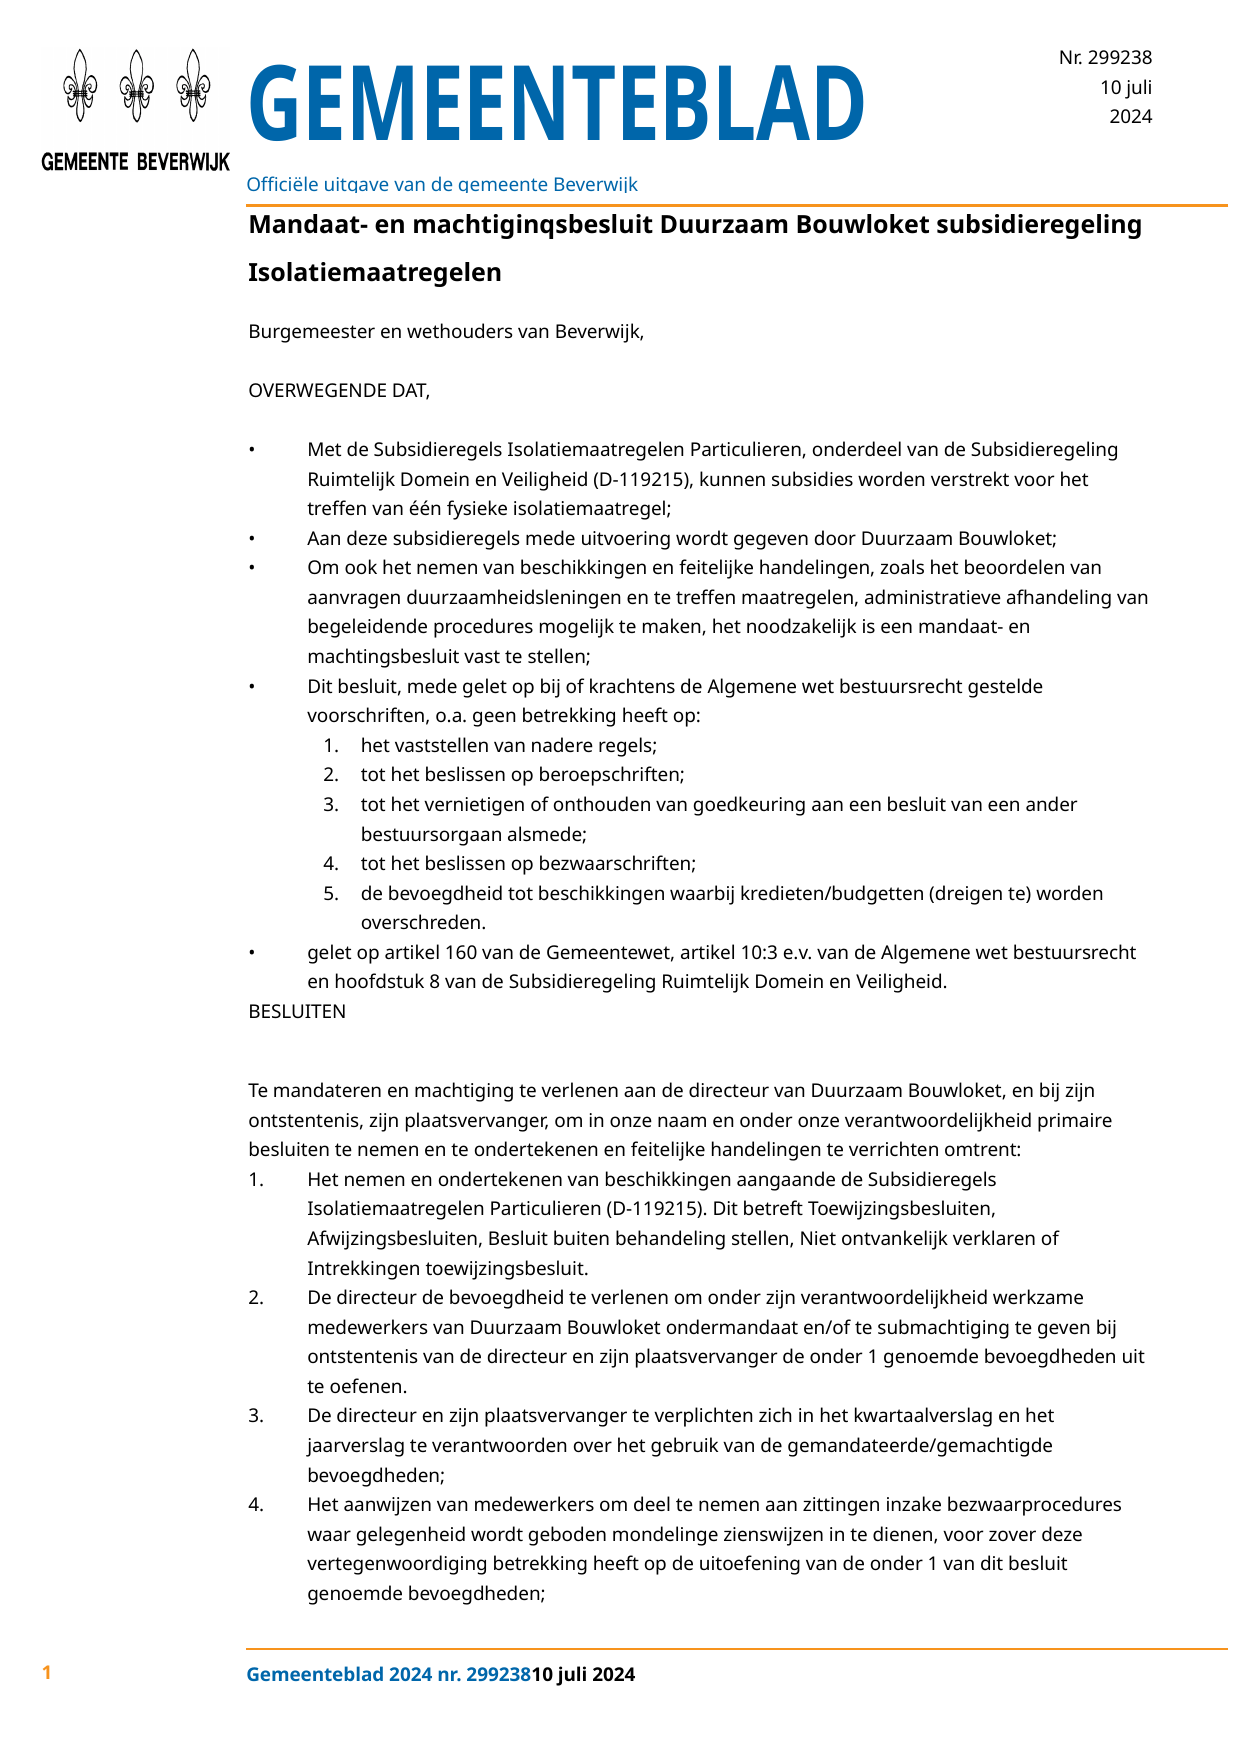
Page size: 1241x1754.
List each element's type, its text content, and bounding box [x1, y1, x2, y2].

text OVERWEGENDE DAT, [248, 377, 1152, 403]
list Met de Subsidieregels Isolatiemaatregelen Particulieren, onderdeel van de Subsidieregeling Ruimtelijk Domein en Veiligheid (D-119215), kunnen subsidies worden verstrekt voor het treffen van één fysieke isolatiemaatregel; [248, 436, 1152, 521]
list Dit besluit, mede gelet op bij of krachtens de Algemene wet bestuursrecht gestelde voorschriften, o.a. geen betrekking heeft op: [248, 673, 1152, 728]
list tot het beslissen op beroepschriften; [323, 762, 1152, 787]
text Te mandateren en machtiging te verlenen aan de directeur van Duurzaam Bouwloket, en bij zijn ontstentenis, zijn plaatsvervanger, om in onze naam en onder onze verantwoordelijkheid primaire besluiten te nemen en te ondertekenen en feitelijke handelingen te verrichten omtrent: [248, 1077, 1152, 1162]
list tot het vernietigen of onthouden van goedkeuring aan een besluit van een ander bestuursorgaan alsmede; [323, 791, 1152, 847]
list Om ook het nemen van beschikkingen en feitelijke handelingen, zoals het beoordelen van aanvragen duurzaamheidsleningen en te treffen maatregelen, administratieve afhandeling van begeleidende procedures mogelijk te maken, het noodzakelijk is een mandaat- en machtingsbesluit vast te stellen; [248, 554, 1152, 669]
list gelet op artikel 160 van de Gemeentewet, artikel 10:3 e.v. van de Algemene wet bestuursrecht en hoofdstuk 8 van de Subsidieregeling Ruimtelijk Domein en Veiligheid. [248, 939, 1152, 994]
list De directeur de bevoegdheid te verlenen om onder zijn verantwoordelijkheid werkzame medewerkers van Duurzaam Bouwloket ondermandaat en/of te submachtiging te geven bij ontstentenis van de directeur en zijn plaatsvervanger de onder 1 genoemde bevoegdheden uit te oefenen. [248, 1284, 1152, 1399]
list Het nemen en ondertekenen van beschikkingen aangaande de Subsidieregels Isolatiemaatregelen Particulieren (D-119215). Dit betreft Toewijzingsbesluiten, Afwijzingsbesluiten, Besluit buiten behandeling stellen, Niet ontvankelijk verklaren of Intrekkingen toewijzingsbesluit. [248, 1166, 1152, 1280]
list de bevoegdheid tot beschikkingen waarbij kredieten/budgetten (dreigen te) worden overschreden. [323, 880, 1152, 935]
list het vaststellen van nadere regels; [323, 732, 1152, 758]
list tot het beslissen op bezwaarschriften; [323, 850, 1152, 876]
list Aan deze subsidieregels mede uitvoering wordt gegeven door Duurzaam Bouwloket; [248, 525, 1152, 551]
text Mandaat- en machtiginqsbesluit Duurzaam Bouwloket subsidieregeling Isolatiemaatregelen [248, 207, 1152, 288]
picture [41, 47, 231, 172]
list De directeur en zijn plaatsvervanger te verplichten zich in het kwartaalverslag en het jaarverslag te verantwoorden over het gebruik van de gemandateerde/gemachtigde bevoegdheden; [248, 1403, 1152, 1487]
text Burgemeester en wethouders van Beverwijk, [248, 318, 1152, 344]
text BESLUITEN [248, 998, 1152, 1024]
list Het aanwijzen van medewerkers om deel te nemen aan zittingen inzake bezwaarprocedures waar gelegenheid wordt geboden mondelinge zienswijzen in te dienen, voor zover deze vertegenwoordiging betrekking heeft op de uitoefening van de onder 1 van dit besluit genoemde bevoegdheden; [248, 1491, 1152, 1606]
